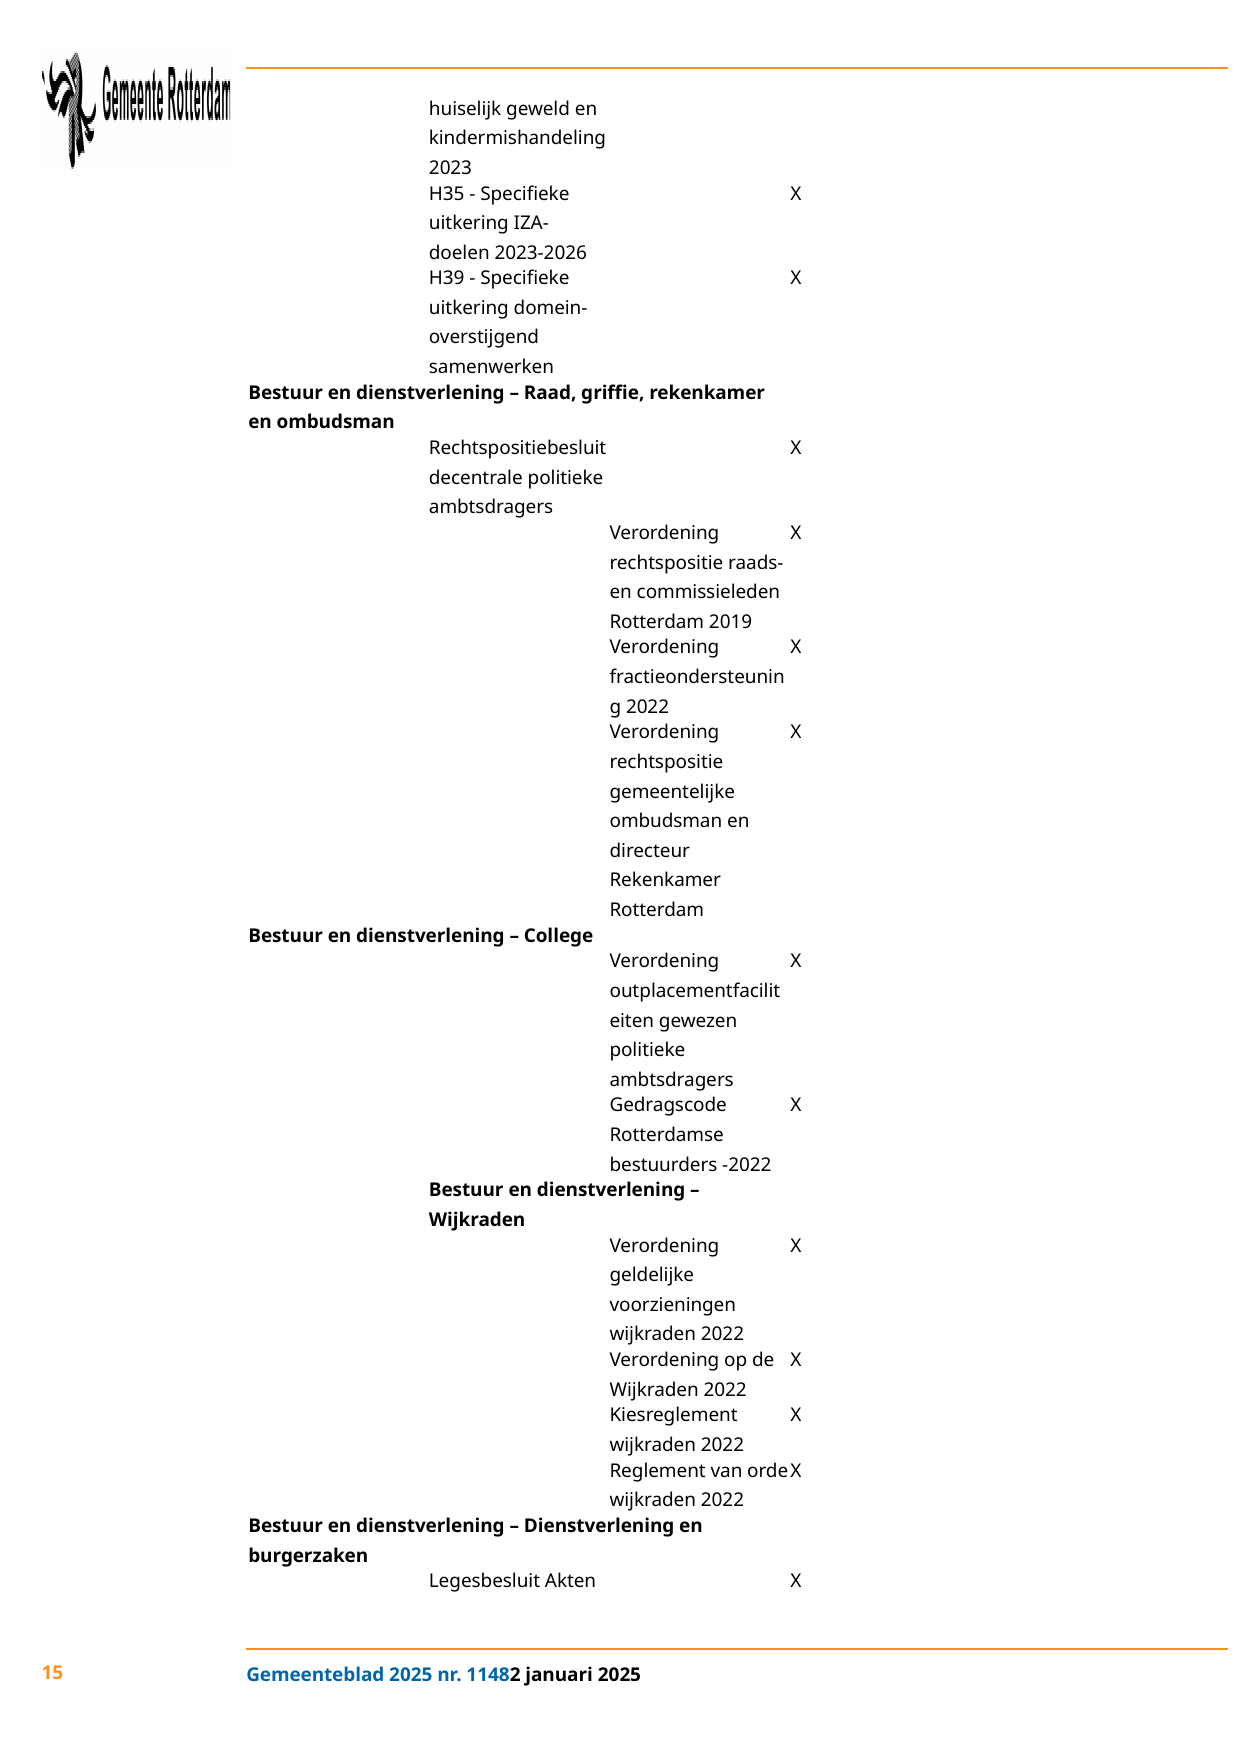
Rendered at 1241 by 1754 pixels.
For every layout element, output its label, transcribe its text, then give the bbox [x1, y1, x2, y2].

table_cell [971, 1092, 1152, 1177]
table_cell Bestuur en dienstverlening – College [248, 922, 790, 948]
table_cell [971, 719, 1152, 922]
table_cell X [790, 265, 971, 379]
table_cell Bestuur en dienstverlening –Wijkraden [429, 1177, 790, 1232]
table_cell Rechtspositiebesluit decentrale politieke ambtsdragers [429, 434, 609, 519]
table_cell [429, 948, 609, 1092]
table_cell [790, 95, 971, 180]
table_cell X [790, 634, 971, 719]
table_cell [790, 1177, 971, 1232]
table_cell H35 - Specifieke uitkering IZA-doelen 2023-2026 [429, 180, 609, 264]
table_cell X [790, 1092, 971, 1177]
table_cell [971, 1232, 1152, 1346]
table_cell huiselijk geweld en kindermishandeling 2023 [429, 95, 609, 180]
table_cell [248, 1346, 429, 1402]
table_cell [609, 95, 790, 180]
table_cell [429, 1232, 609, 1346]
table_cell [971, 1568, 1152, 1593]
table_cell Verordening fractieondersteuning 2022 [609, 634, 790, 719]
table_cell [429, 1346, 609, 1402]
table_cell [248, 95, 429, 180]
table_cell [790, 379, 971, 434]
table_cell X [790, 1346, 971, 1402]
table_cell [248, 634, 429, 719]
table_cell [248, 1177, 429, 1232]
table_cell [971, 519, 1152, 634]
table_cell [429, 1092, 609, 1177]
table_cell [609, 1568, 790, 1593]
table_cell X [790, 519, 971, 634]
table_cell Bestuur en dienstverlening – Dienstverlening en burgerzaken [248, 1512, 790, 1568]
table_cell [248, 1457, 429, 1512]
table_cell [248, 1232, 429, 1346]
table_cell X [790, 1457, 971, 1512]
table_cell [971, 95, 1152, 180]
table_cell [971, 1177, 1152, 1232]
table_cell X [790, 1402, 971, 1457]
table_cell [971, 634, 1152, 719]
table_cell [429, 1402, 609, 1457]
table_cell [790, 1512, 971, 1568]
table_cell [609, 265, 790, 379]
table_cell Kiesreglement wijkraden 2022 [609, 1402, 790, 1457]
table_cell [248, 948, 429, 1092]
table_cell [248, 180, 429, 264]
table_cell [429, 1457, 609, 1512]
table_cell Verordening outplacementfaciliteiten gewezen politieke ambtsdragers [609, 948, 790, 1092]
table_cell Verordening geldelijke voorzieningen wijkraden 2022 [609, 1232, 790, 1346]
table_cell [971, 1512, 1152, 1568]
table_cell Verordening op de Wijkraden 2022 [609, 1346, 790, 1402]
table_cell [248, 1402, 429, 1457]
table_cell [971, 948, 1152, 1092]
picture [41, 47, 231, 172]
table_cell [971, 180, 1152, 264]
table_cell [248, 434, 429, 519]
table_cell X [790, 719, 971, 922]
table_cell X [790, 180, 971, 264]
table_cell Bestuur en dienstverlening – Raad, griffie, rekenkamer en ombudsman [248, 379, 790, 434]
table_cell Gedragscode Rotterdamse bestuurders -2022 [609, 1092, 790, 1177]
table_cell [248, 719, 429, 922]
table_cell [971, 434, 1152, 519]
table_cell Legesbesluit Akten [429, 1568, 609, 1593]
table_cell [429, 519, 609, 634]
table_cell [971, 379, 1152, 434]
table_cell [609, 180, 790, 264]
table_cell [248, 1092, 429, 1177]
table_cell [971, 1346, 1152, 1402]
table_cell Verordening rechtspositie raads- en commissieleden Rotterdam 2019 [609, 519, 790, 634]
table_cell X [790, 1568, 971, 1593]
table_cell Reglement van orde wijkraden 2022 [609, 1457, 790, 1512]
table_cell [971, 265, 1152, 379]
table_cell [609, 434, 790, 519]
table_cell [248, 519, 429, 634]
table_cell [248, 265, 429, 379]
table_cell [790, 922, 971, 948]
table_cell X [790, 434, 971, 519]
table_cell [429, 719, 609, 922]
table_cell X [790, 1232, 971, 1346]
table_cell H39 - Specifieke uitkering domein-overstijgend samenwerken [429, 265, 609, 379]
table_cell [971, 922, 1152, 948]
table_cell [248, 1568, 429, 1593]
table_cell X [790, 948, 971, 1092]
table_cell [429, 634, 609, 719]
table_cell [971, 1402, 1152, 1457]
table_cell [971, 1457, 1152, 1512]
table_cell Verordening rechtspositie gemeentelijke ombudsman en directeur Rekenkamer Rotterdam [609, 719, 790, 922]
